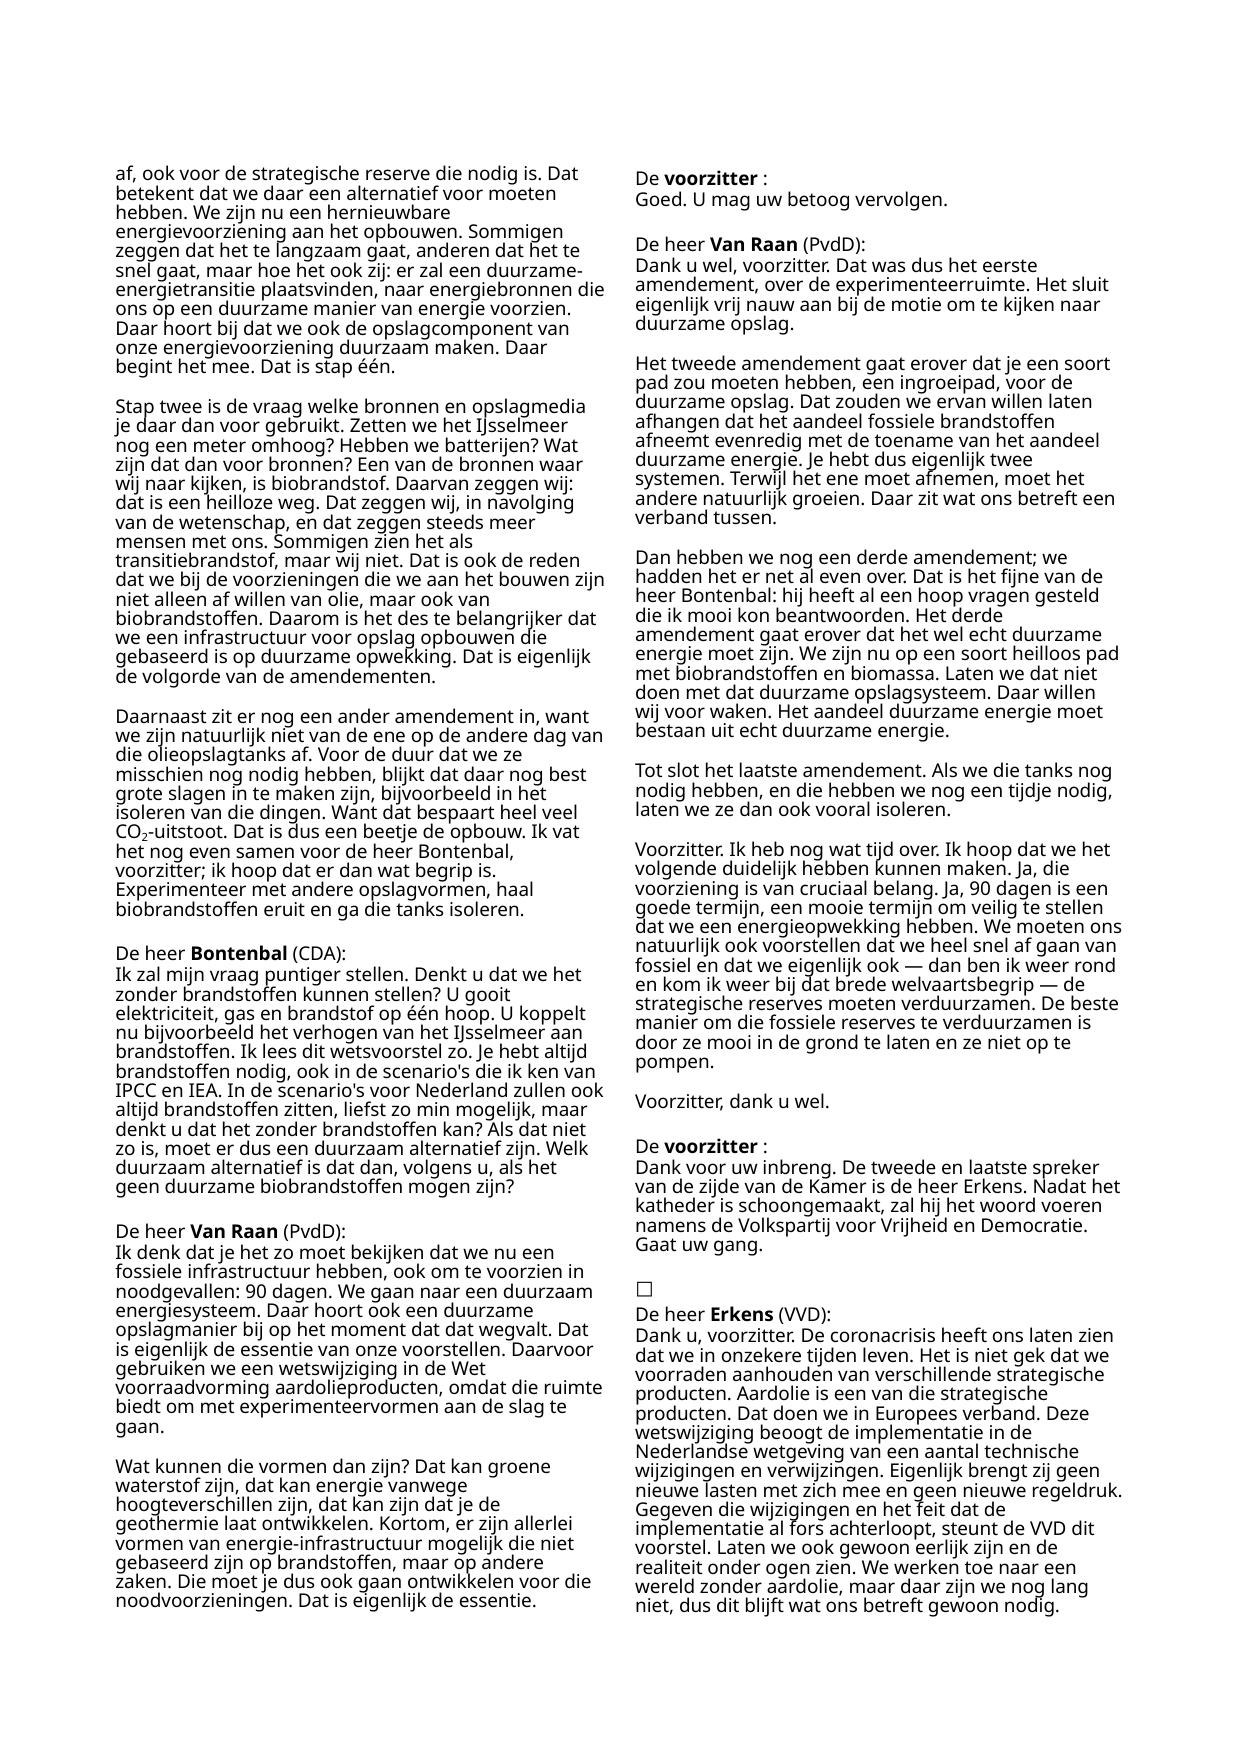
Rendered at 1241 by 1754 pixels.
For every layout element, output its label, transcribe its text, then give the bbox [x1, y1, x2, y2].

text De voorzitter : [635, 1133, 1125, 1159]
text Dank voor uw inbreng. De tweede en laatste spreker van de zijde van de Kamer is de heer Erkens. Nadat het katheder is schoongemaakt, zal hij het woord voeren namens de Volkspartij voor Vrijheid en Democratie. Gaat uw gang. [635, 1159, 1125, 1255]
text af, ook voor de strategische reserve die nodig is. Dat betekent dat we daar een alternatief voor moeten hebben. We zijn nu een hernieuwbare energievoorziening aan het opbouwen. Sommigen zeggen dat het te langzaam gaat, anderen dat het te snel gaat, maar hoe het ook zij: er zal een duurzame-energietransitie plaatsvinden, naar energiebronnen die ons op een duurzame manier van energie voorzien. Daar hoort bij dat we ook de opslagcomponent van onze energievoorziening duurzaam maken. Daar begint het mee. Dat is stap één. [115, 165, 605, 377]
text Het tweede amendement gaat erover dat je een soort pad zou moeten hebben, een ingroeipad, voor de duurzame opslag. Dat zouden we ervan willen laten afhangen dat het aandeel fossiele brandstoffen afneemt evenredig met de toename van het aandeel duurzame energie. Je hebt dus eigenlijk twee systemen. Terwijl het ene moet afnemen, moet het andere natuurlijk groeien. Daar zit wat ons betreft een verband tussen. [635, 355, 1125, 528]
text Stap twee is de vraag welke bronnen en opslagmedia je daar dan voor gebruikt. Zetten we het IJsselmeer nog een meter omhoog? Hebben we batterijen? Wat zijn dat dan voor bronnen? Een van de bronnen waar wij naar kijken, is biobrandstof. Daarvan zeggen wij: dat is een heilloze weg. Dat zeggen wij, in navolging van de wetenschap, en dat zeggen steeds meer mensen met ons. Sommigen zien het als transitiebrandstof, maar wij niet. Dat is ook de reden dat we bij de voorzieningen die we aan het bouwen zijn niet alleen af willen van olie, maar ook van biobrandstoffen. Daarom is het des te belangrijker dat we een infrastructuur voor opslag opbouwen die gebaseerd is op duurzame opwekking. Dat is eigenlijk de volgorde van de amendementen. [115, 398, 605, 687]
text Tot slot het laatste amendement. Als we die tanks nog nodig hebben, en die hebben we nog een tijdje nodig, laten we ze dan ook vooral isoleren. [635, 762, 1125, 820]
text De heer Van Raan (PvdD): [115, 1218, 605, 1244]
text Daarnaast zit er nog een ander amendement in, want we zijn natuurlijk niet van de ene op de andere dag van die olieopslagtanks af. Voor de duur dat we ze misschien nog nodig hebben, blijkt dat daar nog best grote slagen in te maken zijn, bijvoorbeeld in het isoleren van die dingen. Want dat bespaart heel veel CO2-uitstoot. Dat is dus een beetje de opbouw. Ik vat het nog even samen voor de heer Bontenbal, voorzitter; ik hoop dat er dan wat begrip is. Experimenteer met andere opslagvormen, haal biobrandstoffen eruit en ga die tanks isoleren. [115, 708, 605, 920]
text De heer Van Raan (PvdD): [635, 231, 1125, 257]
text De voorzitter : [635, 165, 1125, 191]
text ⬜ [635, 1276, 1125, 1302]
text Dan hebben we nog een derde amendement; we hadden het er net al even over. Dat is het fijne van de heer Bontenbal: hij heeft al een hoop vragen gesteld die ik mooi kon beantwoorden. Het derde amendement gaat erover dat het wel echt duurzame energie moet zijn. We zijn nu op een soort heilloos pad met biobrandstoffen en biomassa. Laten we dat niet doen met dat duurzame opslagsysteem. Daar willen wij voor waken. Het aandeel duurzame energie moet bestaan uit echt duurzame energie. [635, 549, 1125, 742]
text De heer Erkens (VVD): [635, 1302, 1125, 1327]
text Ik zal mijn vraag puntiger stellen. Denkt u dat we het zonder brandstoffen kunnen stellen? U gooit elektriciteit, gas en brandstof op één hoop. U koppelt nu bijvoorbeeld het verhogen van het IJsselmeer aan brandstoffen. Ik lees dit wetsvoorstel zo. Je hebt altijd brandstoffen nodig, ook in de scenario's die ik ken van IPCC en IEA. In de scenario's voor Nederland zullen ook altijd brandstoffen zitten, liefst zo min mogelijk, maar denkt u dat het zonder brandstoffen kan? Als dat niet zo is, moet er dus een duurzaam alternatief zijn. Welk duurzaam alternatief is dat dan, volgens u, als het geen duurzame biobrandstoffen mogen zijn? [115, 966, 605, 1198]
text Ik denk dat je het zo moet bekijken dat we nu een fossiele infrastructuur hebben, ook om te voorzien in noodgevallen: 90 dagen. We gaan naar een duurzaam energiesysteem. Daar hoort ook een duurzame opslagmanier bij op het moment dat dat wegvalt. Dat is eigenlijk de essentie van onze voorstellen. Daarvoor gebruiken we een wetswijziging in de Wet voorraadvorming aardolieproducten, omdat die ruimte biedt om met experimenteervormen aan de slag te gaan. [115, 1244, 605, 1437]
text Wat kunnen die vormen dan zijn? Dat kan groene waterstof zijn, dat kan energie vanwege hoogteverschillen zijn, dat kan zijn dat je de geothermie laat ontwikkelen. Kortom, er zijn allerlei vormen van energie-infrastructuur mogelijk die niet gebaseerd zijn op brandstoffen, maar op andere zaken. Die moet je dus ook gaan ontwikkelen voor die noodvoorzieningen. Dat is eigenlijk de essentie. [115, 1458, 605, 1612]
text Voorzitter, dank u wel. [635, 1093, 1125, 1112]
text De heer Bontenbal (CDA): [115, 941, 605, 966]
text Dank u wel, voorzitter. Dat was dus het eerste amendement, over de experimenteerruimte. Het sluit eigenlijk vrij nauw aan bij de motie om te kijken naar duurzame opslag. [635, 257, 1125, 334]
text Voorzitter. Ik heb nog wat tijd over. Ik hoop dat we het volgende duidelijk hebben kunnen maken. Ja, die voorziening is van cruciaal belang. Ja, 90 dagen is een goede termijn, een mooie termijn om veilig te stellen dat we een energieopwekking hebben. We moeten ons natuurlijk ook voorstellen dat we heel snel af gaan van fossiel en dat we eigenlijk ook — dan ben ik weer rond en kom ik weer bij dat brede welvaartsbegrip — de strategische reserves moeten verduurzamen. De beste manier om die fossiele reserves te verduurzamen is door ze mooi in de grond te laten en ze niet op te pompen. [635, 841, 1125, 1072]
text Dank u, voorzitter. De coronacrisis heeft ons laten zien dat we in onzekere tijden leven. Het is niet gek dat we voorraden aanhouden van verschillende strategische producten. Aardolie is een van die strategische producten. Dat doen we in Europees verband. Deze wetswijziging beoogt de implementatie in de Nederlandse wetgeving van een aantal technische wijzigingen en verwijzingen. Eigenlijk brengt zij geen nieuwe lasten met zich mee en geen nieuwe regeldruk. Gegeven die wijzigingen en het feit dat de implementatie al fors achterloopt, steunt de VVD dit voorstel. Laten we ook gewoon eerlijk zijn en de realiteit onder ogen zien. We werken toe naar een wereld zonder aardolie, maar daar zijn we nog lang niet, dus dit blijft wat ons betreft gewoon nodig. [635, 1327, 1125, 1616]
text Goed. U mag uw betoog vervolgen. [635, 191, 1125, 210]
